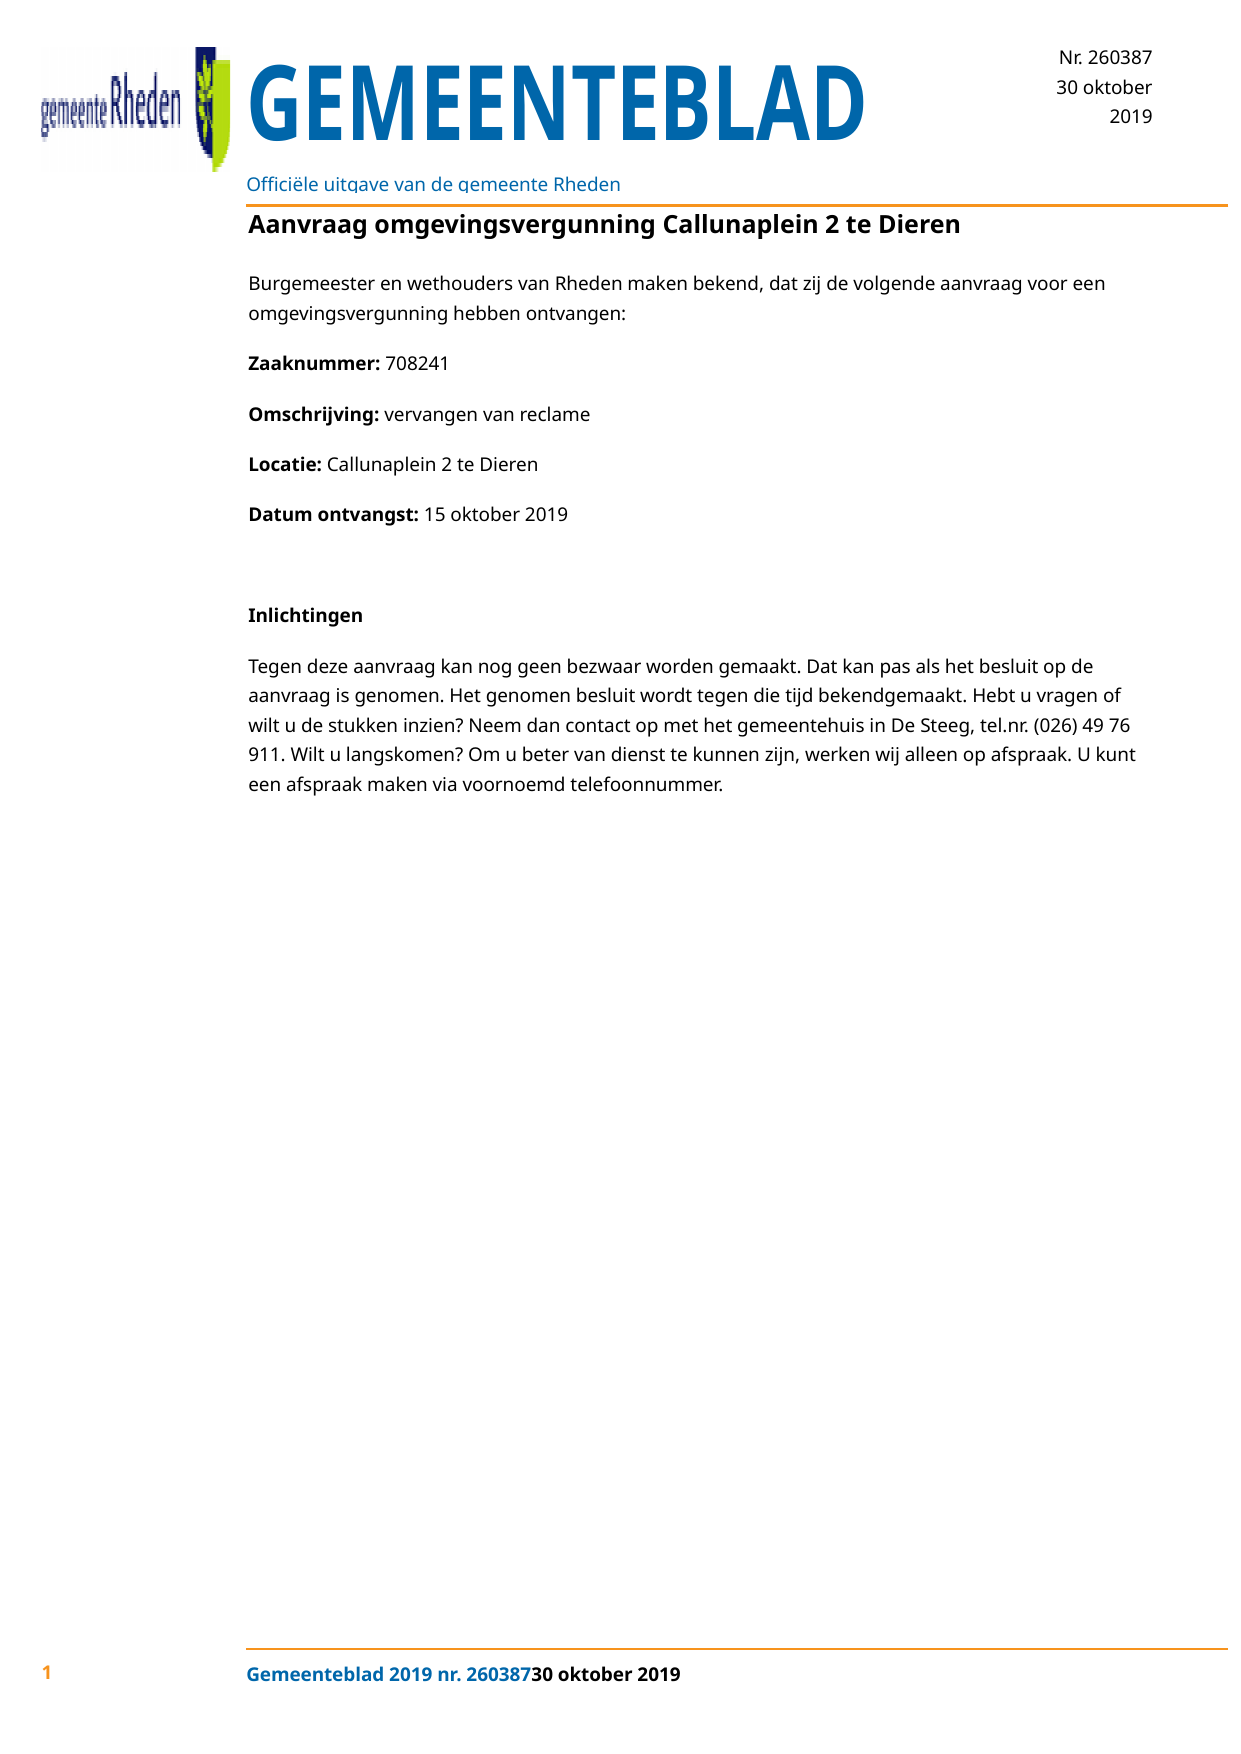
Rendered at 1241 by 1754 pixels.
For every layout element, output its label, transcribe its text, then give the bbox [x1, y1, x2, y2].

picture [41, 47, 231, 172]
text Tegen deze aanvraag kan nog geen bezwaar worden gemaakt. Dat kan pas als het besluit op de aanvraag is genomen. Het genomen besluit wordt tegen die tijd bekendgemaakt. Hebt u vragen of wilt u de stukken inzien? Neem dan contact op met het gemeentehuis in De Steeg, tel.nr. (026) 49 76 911. Wilt u langskomen? Om u beter van dienst te kunnen zijn, werken wij alleen op afspraak. U kunt een afspraak maken via voornoemd telefoonnummer. [248, 653, 1152, 797]
text Zaaknummer: 708241 [248, 350, 1152, 376]
text Aanvraag omgevingsvergunning Callunaplein 2 te Dieren [248, 207, 1152, 241]
text Burgemeester en wethouders van Rheden maken bekend, dat zij de volgende aanvraag voor een omgevingsvergunning hebben ontvangen: [248, 270, 1152, 326]
text Omschrijving: vervangen van reclame [248, 401, 1152, 426]
text Datum ontvangst: 15 oktober 2019 [248, 502, 1152, 527]
text Locatie: Callunaplein 2 te Dieren [248, 451, 1152, 477]
text Inlichtingen [248, 602, 1152, 628]
